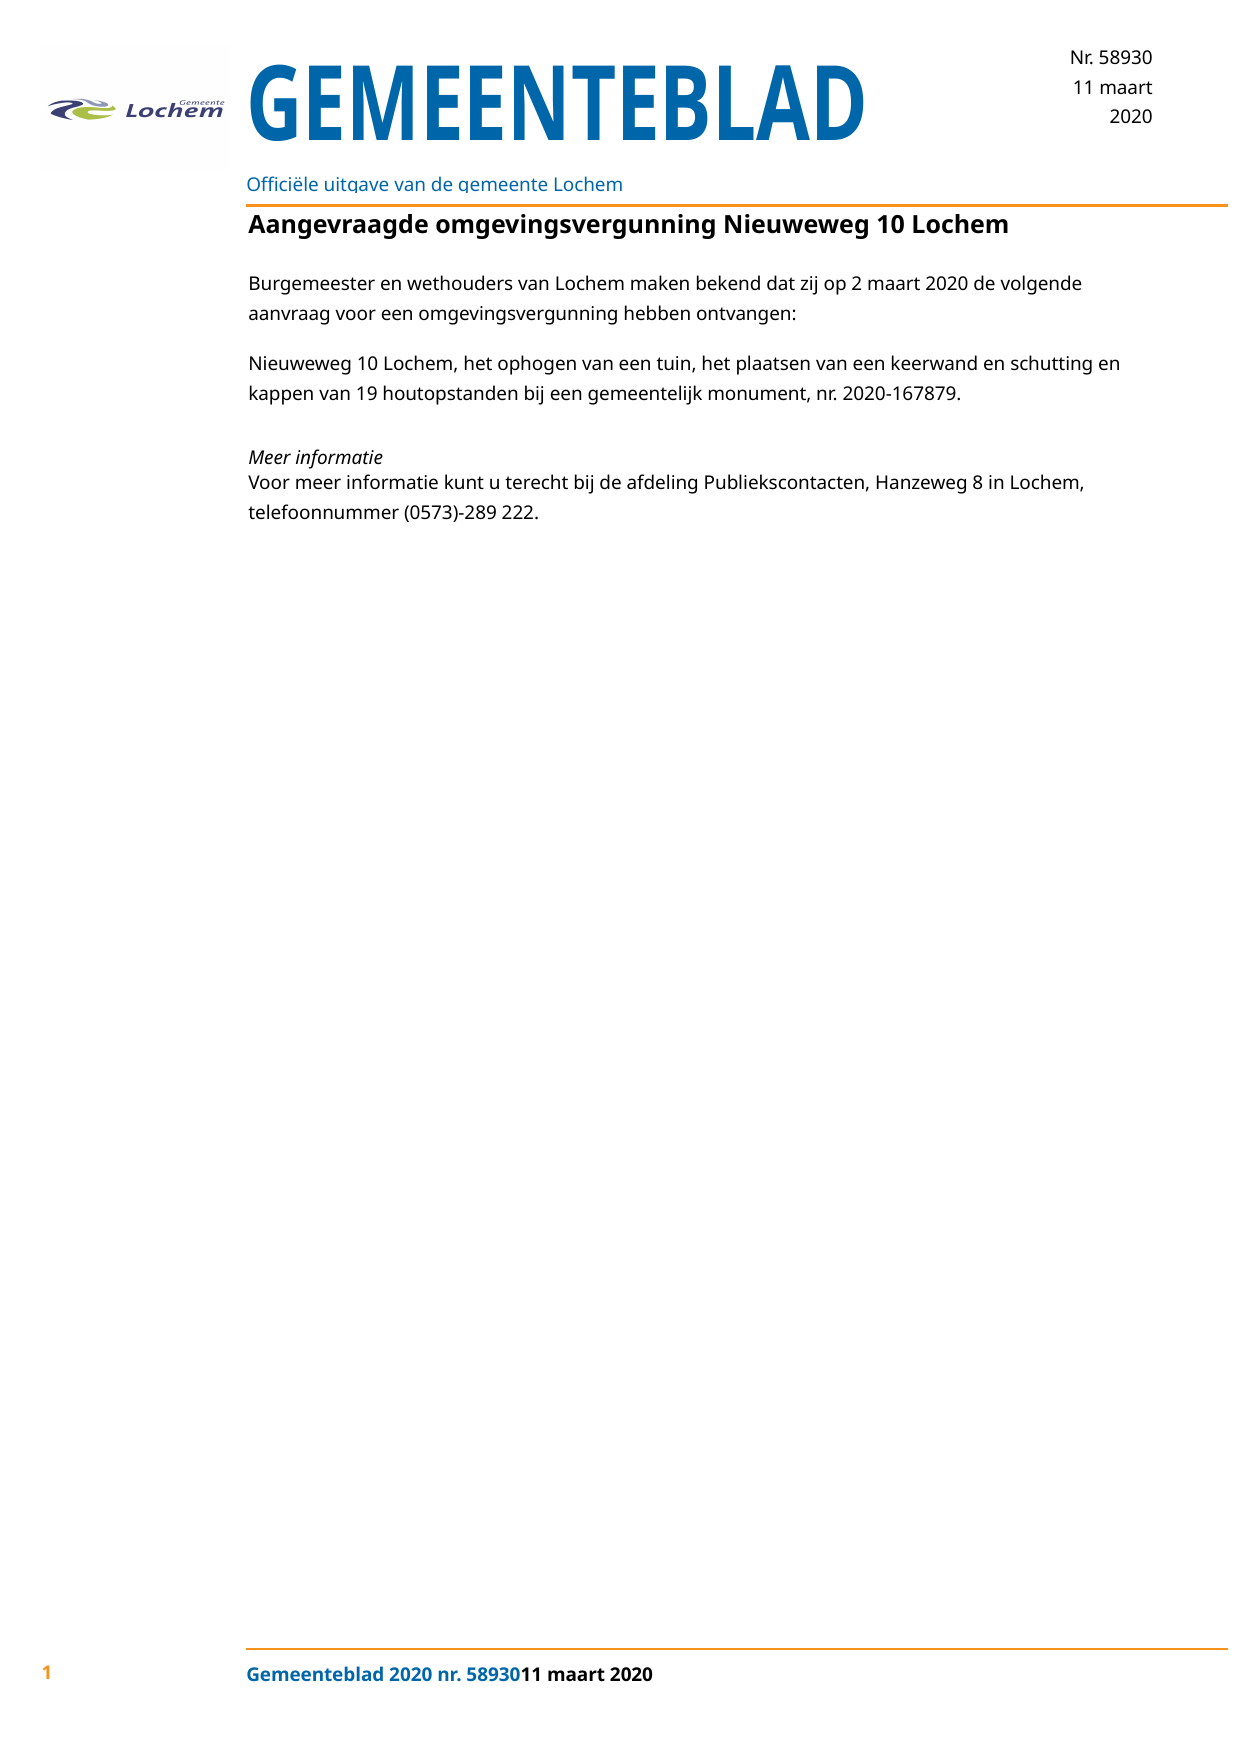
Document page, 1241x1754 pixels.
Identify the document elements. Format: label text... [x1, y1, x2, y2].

text Voor meer informatie kunt u terecht bij de afdeling Publiekscontacten, Hanzeweg 8 in Lochem, telefoonnummer (0573)-289 222. [248, 469, 1152, 525]
text Meer informatie [248, 444, 1152, 469]
picture [41, 47, 231, 172]
text Burgemeester en wethouders van Lochem maken bekend dat zij op 2 maart 2020 de volgende aanvraag voor een omgevingsvergunning hebben ontvangen: [248, 270, 1152, 326]
text Nieuweweg 10 Lochem, het ophogen van een tuin, het plaatsen van een keerwand en schutting en kappen van 19 houtopstanden bij een gemeentelijk monument, nr. 2020-167879. [248, 350, 1152, 406]
text Aangevraagde omgevingsvergunning Nieuweweg 10 Lochem [248, 207, 1152, 241]
